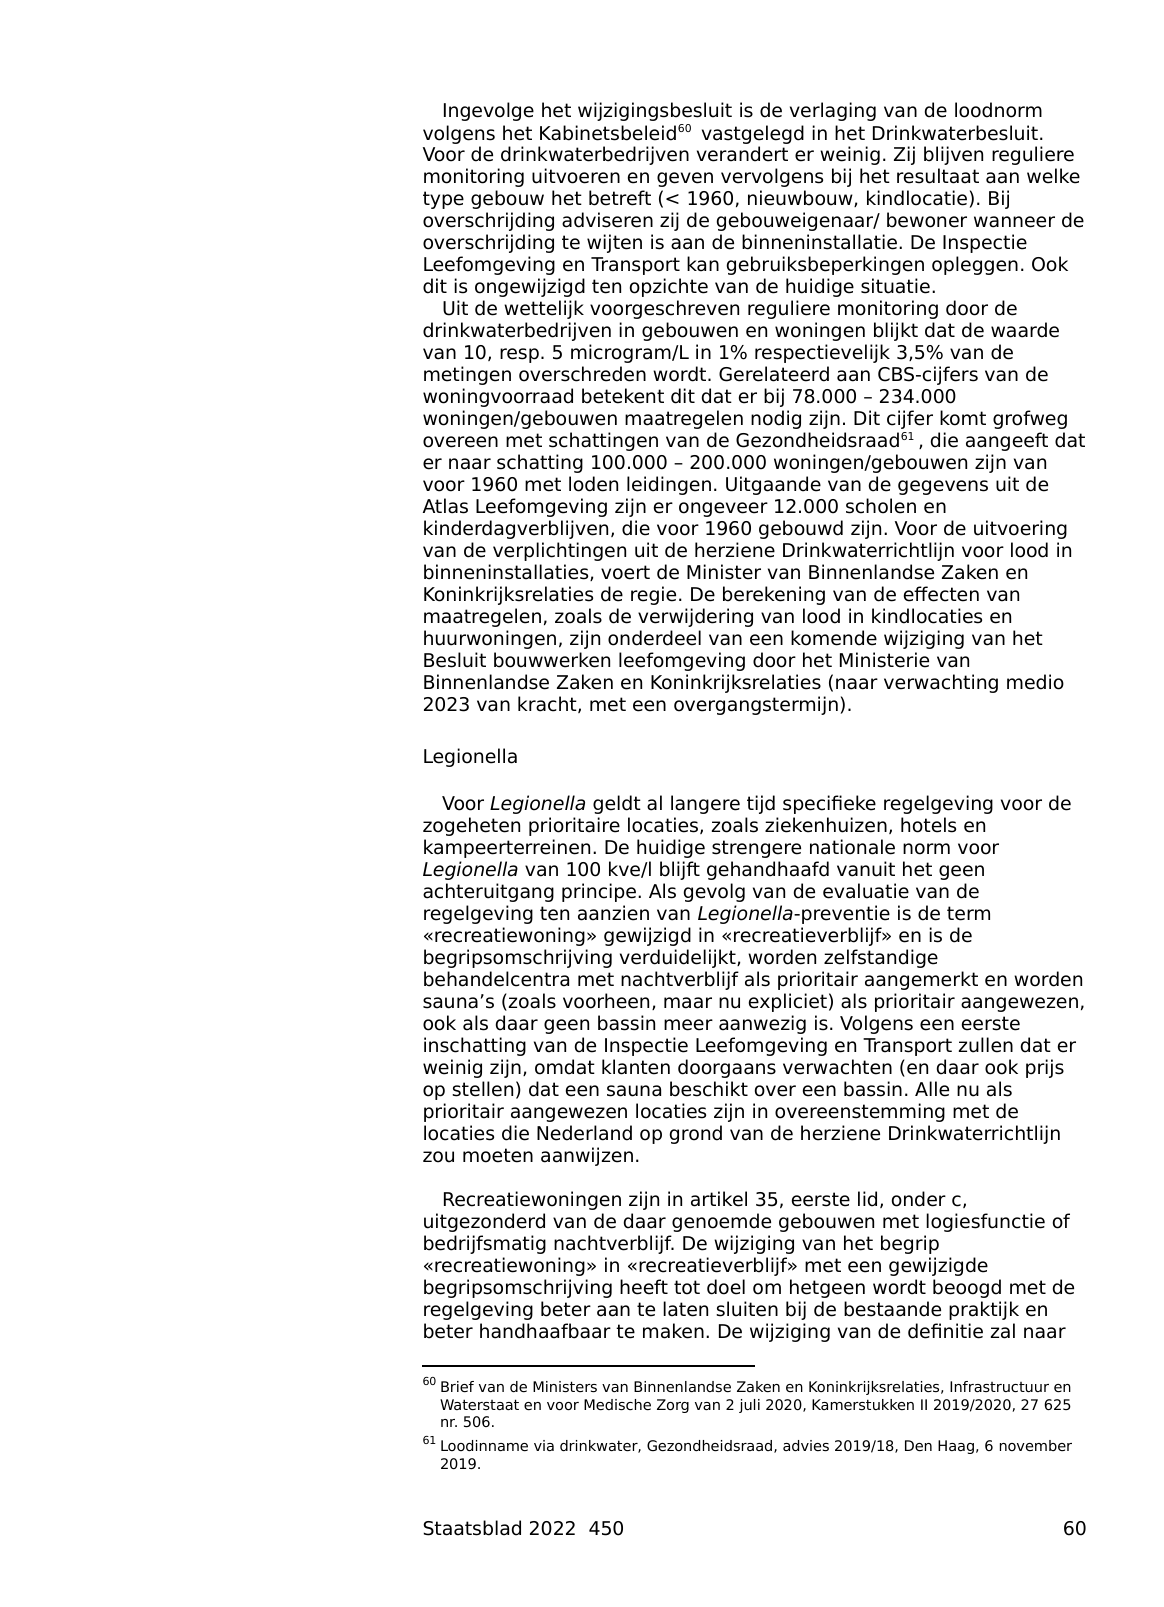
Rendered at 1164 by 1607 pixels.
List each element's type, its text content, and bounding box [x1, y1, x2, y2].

text Loodinname via drinkwater, Gezondheidsraad, advies 2019/18, Den Haag, 6 november 2019. [422, 1434, 1087, 1473]
text Brief van de Ministers van Binnenlandse Zaken en Koninkrijksrelaties, Infrastructuur en Waterstaat en voor Medische Zorg van 2 juli 2020, Kamerstukken II 2019/2020, 27 625 nr. 506. [422, 1375, 1087, 1431]
text Ingevolge het wijzigingsbesluit is de verlaging van de loodnorm volgens het Kabinetsbeleid vastgelegd in het Drinkwaterbesluit. Voor de drinkwaterbedrijven verandert er weinig. Zij blijven reguliere monitoring uitvoeren en geven vervolgens bij het resultaat aan welke type gebouw het betreft (< 1960, nieuwbouw, kindlocatie). Bij overschrijding adviseren zij de gebouweigenaar/ bewoner wanneer de overschrijding te wijten is aan de binneninstallatie. De Inspectie Leefomgeving en Transport kan gebruiksbeperkingen opleggen. Ook dit is ongewijzigd ten opzichte van de huidige situatie. [422, 100, 1087, 298]
text Uit de wettelijk voorgeschreven reguliere monitoring door de drinkwaterbedrijven in gebouwen en woningen blijkt dat de waarde van 10, resp. 5 microgram/L in 1% respectievelijk 3,5% van de metingen overschreden wordt. Gerelateerd aan CBS-cijfers van de woningvoorraad betekent dit dat er bij 78.000 – 234.000 woningen/gebouwen maatregelen nodig zijn. Dit cijfer komt grofweg overeen met schattingen van de Gezondheidsraad, die aangeeft dat er naar schatting 100.000 – 200.000 woningen/gebouwen zijn van voor 1960 met loden leidingen. Uitgaande van de gegevens uit de Atlas Leefomgeving zijn er ongeveer 12.000 scholen en kinderdagverblijven, die voor 1960 gebouwd zijn. Voor de uitvoering van de verplichtingen uit de herziene Drinkwaterrichtlijn voor lood in binneninstallaties, voert de Minister van Binnenlandse Zaken en Koninkrijksrelaties de regie. De berekening van de effecten van maatregelen, zoals de verwijdering van lood in kindlocaties en huurwoningen, zijn onderdeel van een komende wijziging van het Besluit bouwwerken leefomgeving door het Ministerie van Binnenlandse Zaken en Koninkrijksrelaties (naar verwachting medio 2023 van kracht, met een overgangstermijn). [422, 298, 1087, 716]
text Voor Legionella geldt al langere tijd specifieke regelgeving voor de zogeheten prioritaire locaties, zoals ziekenhuizen, hotels en kampeerterreinen. De huidige strengere nationale norm voor Legionella van 100 kve/l blijft gehandhaafd vanuit het geen achteruitgang principe. Als gevolg van de evaluatie van de regelgeving ten aanzien van Legionella-preventie is de term «recreatiewoning» gewijzigd in «recreatieverblijf» en is de begripsomschrijving verduidelijkt, worden zelfstandige behandelcentra met nachtverblijf als prioritair aangemerkt en worden sauna’s (zoals voorheen, maar nu expliciet) als prioritair aangewezen, ook als daar geen bassin meer aanwezig is. Volgens een eerste inschatting van de Inspectie Leefomgeving en Transport zullen dat er weinig zijn, omdat klanten doorgaans verwachten (en daar ook prijs op stellen) dat een sauna beschikt over een bassin. Alle nu als prioritair aangewezen locaties zijn in overeenstemming met de locaties die Nederland op grond van de herziene Drinkwaterrichtlijn zou moeten aanwijzen. [422, 793, 1087, 1166]
text Recreatiewoningen zijn in artikel 35, eerste lid, onder c, uitgezonderd van de daar genoemde gebouwen met logiesfunctie of bedrijfsmatig nachtverblijf. De wijziging van het begrip «recreatiewoning» in «recreatieverblijf» met een gewijzigde begripsomschrijving heeft tot doel om hetgeen wordt beoogd met de regelgeving beter aan te laten sluiten bij de bestaande praktijk en beter handhaafbaar te maken. De wijziging van de definitie zal naar [422, 1189, 1087, 1342]
subtitle Legionella [422, 746, 1087, 768]
